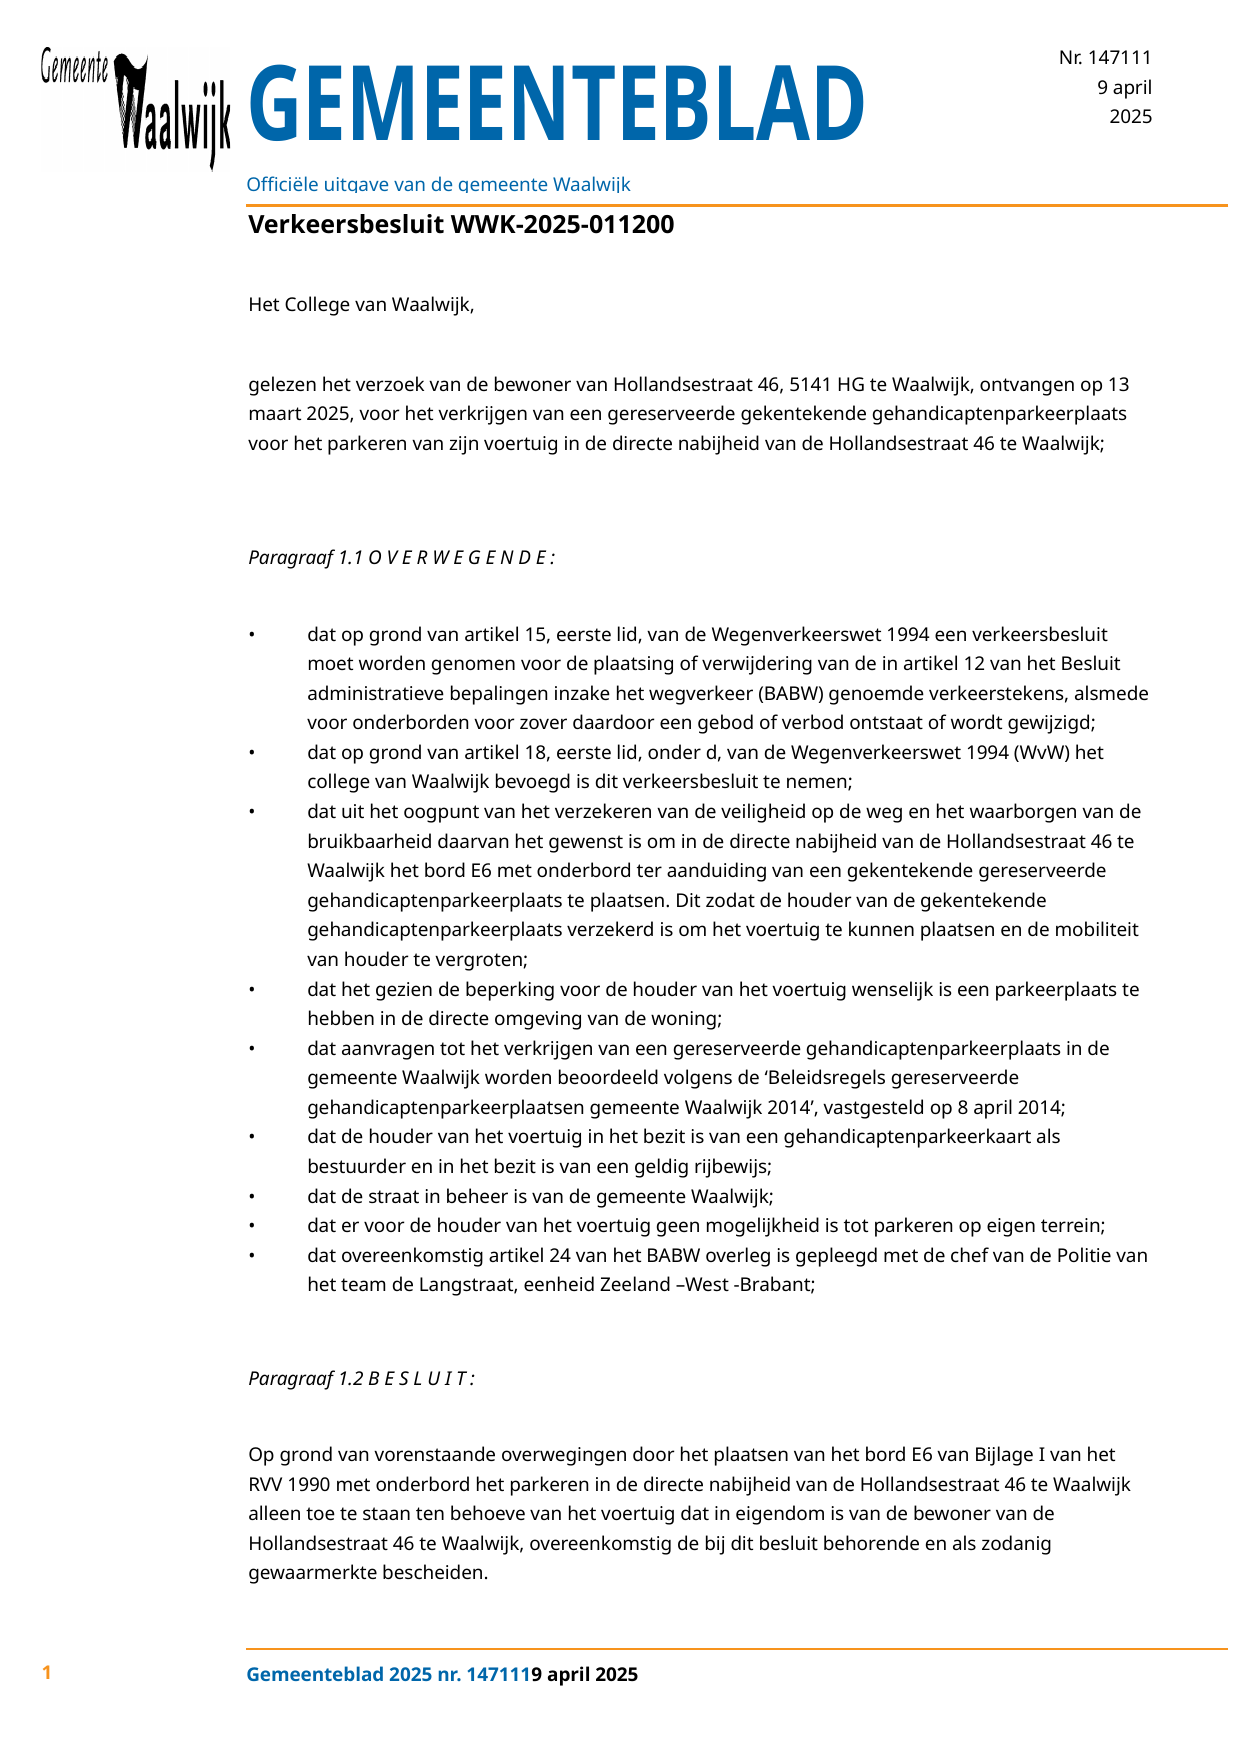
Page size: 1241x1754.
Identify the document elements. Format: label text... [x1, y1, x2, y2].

list dat de houder van het voertuig in het bezit is van een gehandicaptenparkeerkaart als bestuurder en in het bezit is van een geldig rijbewijs; [248, 1124, 1152, 1179]
list dat aanvragen tot het verkrijgen van een gereserveerde gehandicaptenparkeerplaats in de gemeente Waalwijk worden beoordeeld volgens de ‘Beleidsregels gereserveerde gehandicaptenparkeerplaatsen gemeente Waalwijk 2014’, vastgesteld op 8 april 2014; [248, 1035, 1152, 1120]
list dat het gezien de beperking voor de houder van het voertuig wenselijk is een parkeerplaats te hebben in de directe omgeving van de woning; [248, 976, 1152, 1031]
text Verkeersbesluit WWK-2025-011200 [248, 207, 1152, 241]
picture [41, 47, 231, 172]
list dat de straat in beheer is van de gemeente Waalwijk; [248, 1183, 1152, 1208]
list dat op grond van artikel 15, eerste lid, van de Wegenverkeerswet 1994 een verkeersbesluit moet worden genomen voor de plaatsing of verwijdering van de in artikel 12 van het Besluit administratieve bepalingen inzake het wegverkeer (BABW) genoemde verkeerstekens, alsmede voor onderborden voor zover daardoor een gebod of verbod ontstaat of wordt gewijzigd; [248, 621, 1152, 735]
list dat op grond van artikel 18, eerste lid, onder d, van de Wegenverkeerswet 1994 (WvW) het college van Waalwijk bevoegd is dit verkeersbesluit te nemen; [248, 739, 1152, 794]
list dat uit het oogpunt van het verzekeren van de veiligheid op de weg en het waarborgen van de bruikbaarheid daarvan het gewenst is om in de directe nabijheid van de Hollandsestraat 46 te Waalwijk het bord E6 met onderbord ter aanduiding van een gekentekende gereserveerde gehandicaptenparkeerplaats te plaatsen. Dit zodat de houder van de gekentekende gehandicaptenparkeerplaats verzekerd is om het voertuig te kunnen plaatsen en de mobiliteit van houder te vergroten; [248, 798, 1152, 972]
text gelezen het verzoek van de bewoner van Hollandsestraat 46, 5141 HG te Waalwijk, ontvangen op 13 maart 2025, voor het verkrijgen van een gereserveerde gekentekende gehandicaptenparkeerplaats voor het parkeren van zijn voertuig in de directe nabijheid van de Hollandsestraat 46 te Waalwijk; [248, 371, 1152, 456]
text Op grond van vorenstaande overwegingen door het plaatsen van het bord E6 van Bijlage I van het RVV 1990 met onderbord het parkeren in de directe nabijheid van de Hollandsestraat 46 te Waalwijk alleen toe te staan ten behoeve van het voertuig dat in eigendom is van de bewoner van de Hollandsestraat 46 te Waalwijk, overeenkomstig de bij dit besluit behorende en als zodanig gewaarmerkte bescheiden. [248, 1441, 1152, 1585]
text Paragraaf 1.2 B E S L U I T : [248, 1365, 1152, 1391]
text Paragraaf 1.1 O V E R W E G E N D E : [248, 544, 1152, 570]
text Het College van Waalwijk, [248, 291, 1152, 317]
list dat overeenkomstig artikel 24 van het BABW overleg is gepleegd met de chef van de Politie van het team de Langstraat, eenheid Zeeland –West -Brabant; [248, 1242, 1152, 1297]
list dat er voor de houder van het voertuig geen mogelijkheid is tot parkeren op eigen terrein; [248, 1212, 1152, 1238]
